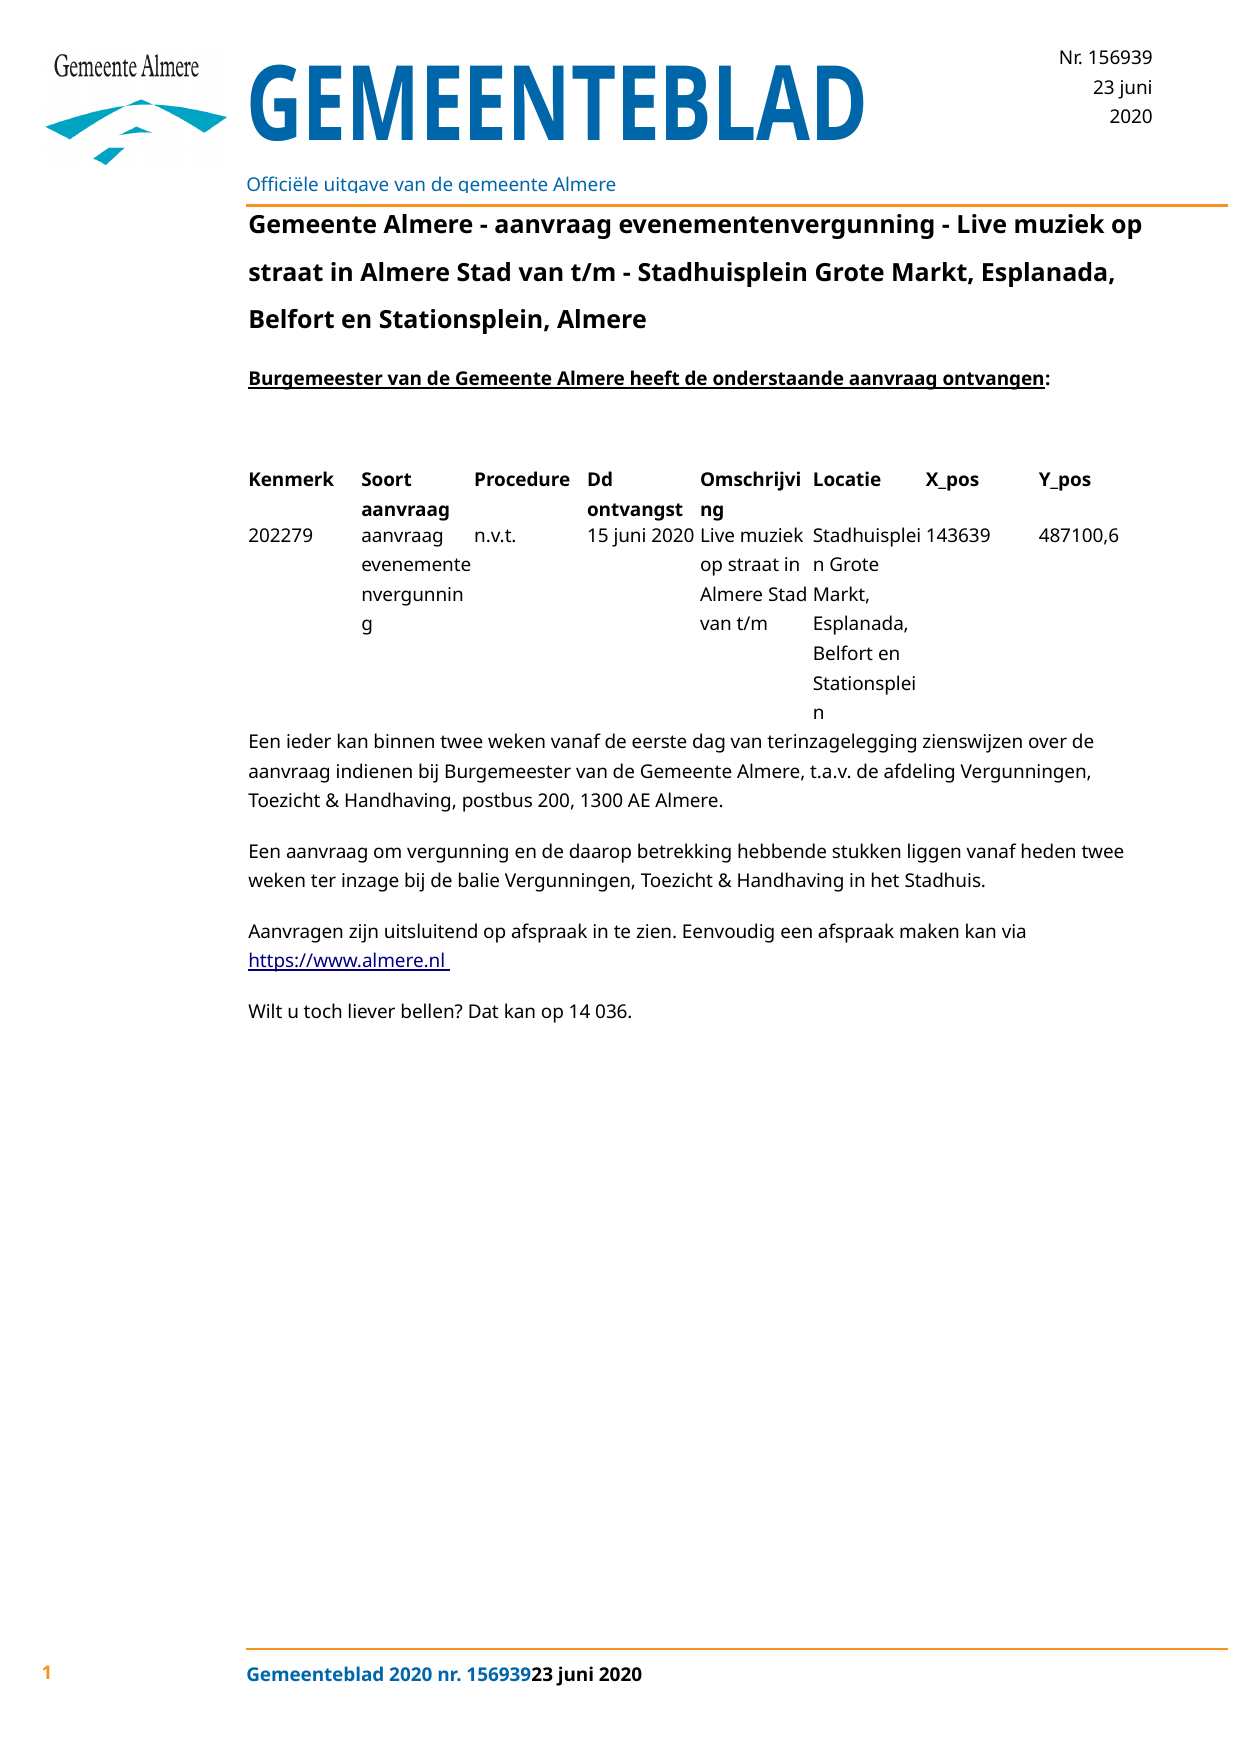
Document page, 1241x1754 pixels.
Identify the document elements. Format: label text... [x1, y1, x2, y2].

table_header Kenmerk [248, 466, 361, 522]
text Aanvragen zijn uitsluitend op afspraak in te zien. Eenvoudig een afspraak maken kan via https://www.almere.nl [248, 918, 1152, 973]
table_header X_pos [926, 466, 1038, 522]
table_cell 143639 [926, 522, 1038, 725]
table_cell 15 juni 2020 [587, 522, 700, 725]
table_cell aanvraag evenementenvergunning [361, 522, 474, 725]
table_header Omschrijving [700, 466, 813, 522]
table_header Locatie [813, 466, 926, 522]
table_cell Live muziek op straat in Almere Stad van t/m [700, 522, 813, 725]
table_header Dd ontvangst [587, 466, 700, 522]
table_header Y_pos [1039, 466, 1152, 522]
text Een ieder kan binnen twee weken vanaf de eerste dag van terinzagelegging zienswijzen over de aanvraag indienen bij Burgemeester van de Gemeente Almere, t.a.v. de afdeling Vergunningen, Toezicht & Handhaving, postbus 200, 1300 AE Almere. [248, 728, 1152, 813]
picture [41, 47, 231, 172]
table_header Procedure [474, 466, 587, 522]
table_cell n.v.t. [474, 522, 587, 725]
table_cell 202279 [248, 522, 361, 725]
text Gemeente Almere - aanvraag evenementenvergunning - Live muziek op straat in Almere Stad van t/m - Stadhuisplein Grote Markt, Esplanada, Belfort en Stationsplein, Almere [248, 207, 1152, 336]
table_cell 487100,6 [1039, 522, 1152, 725]
table_cell Stadhuisplein Grote Markt, Esplanada, Belfort en Stationsplein [813, 522, 926, 725]
table_header Soort aanvraag [361, 466, 474, 522]
text Wilt u toch liever bellen? Dat kan op 14 036. [248, 998, 1152, 1023]
text Burgemeester van de Gemeente Almere heeft de onderstaande aanvraag ontvangen: [248, 366, 1152, 391]
text Een aanvraag om vergunning en de daarop betrekking hebbende stukken liggen vanaf heden twee weken ter inzage bij de balie Vergunningen, Toezicht & Handhaving in het Stadhuis. [248, 838, 1152, 893]
